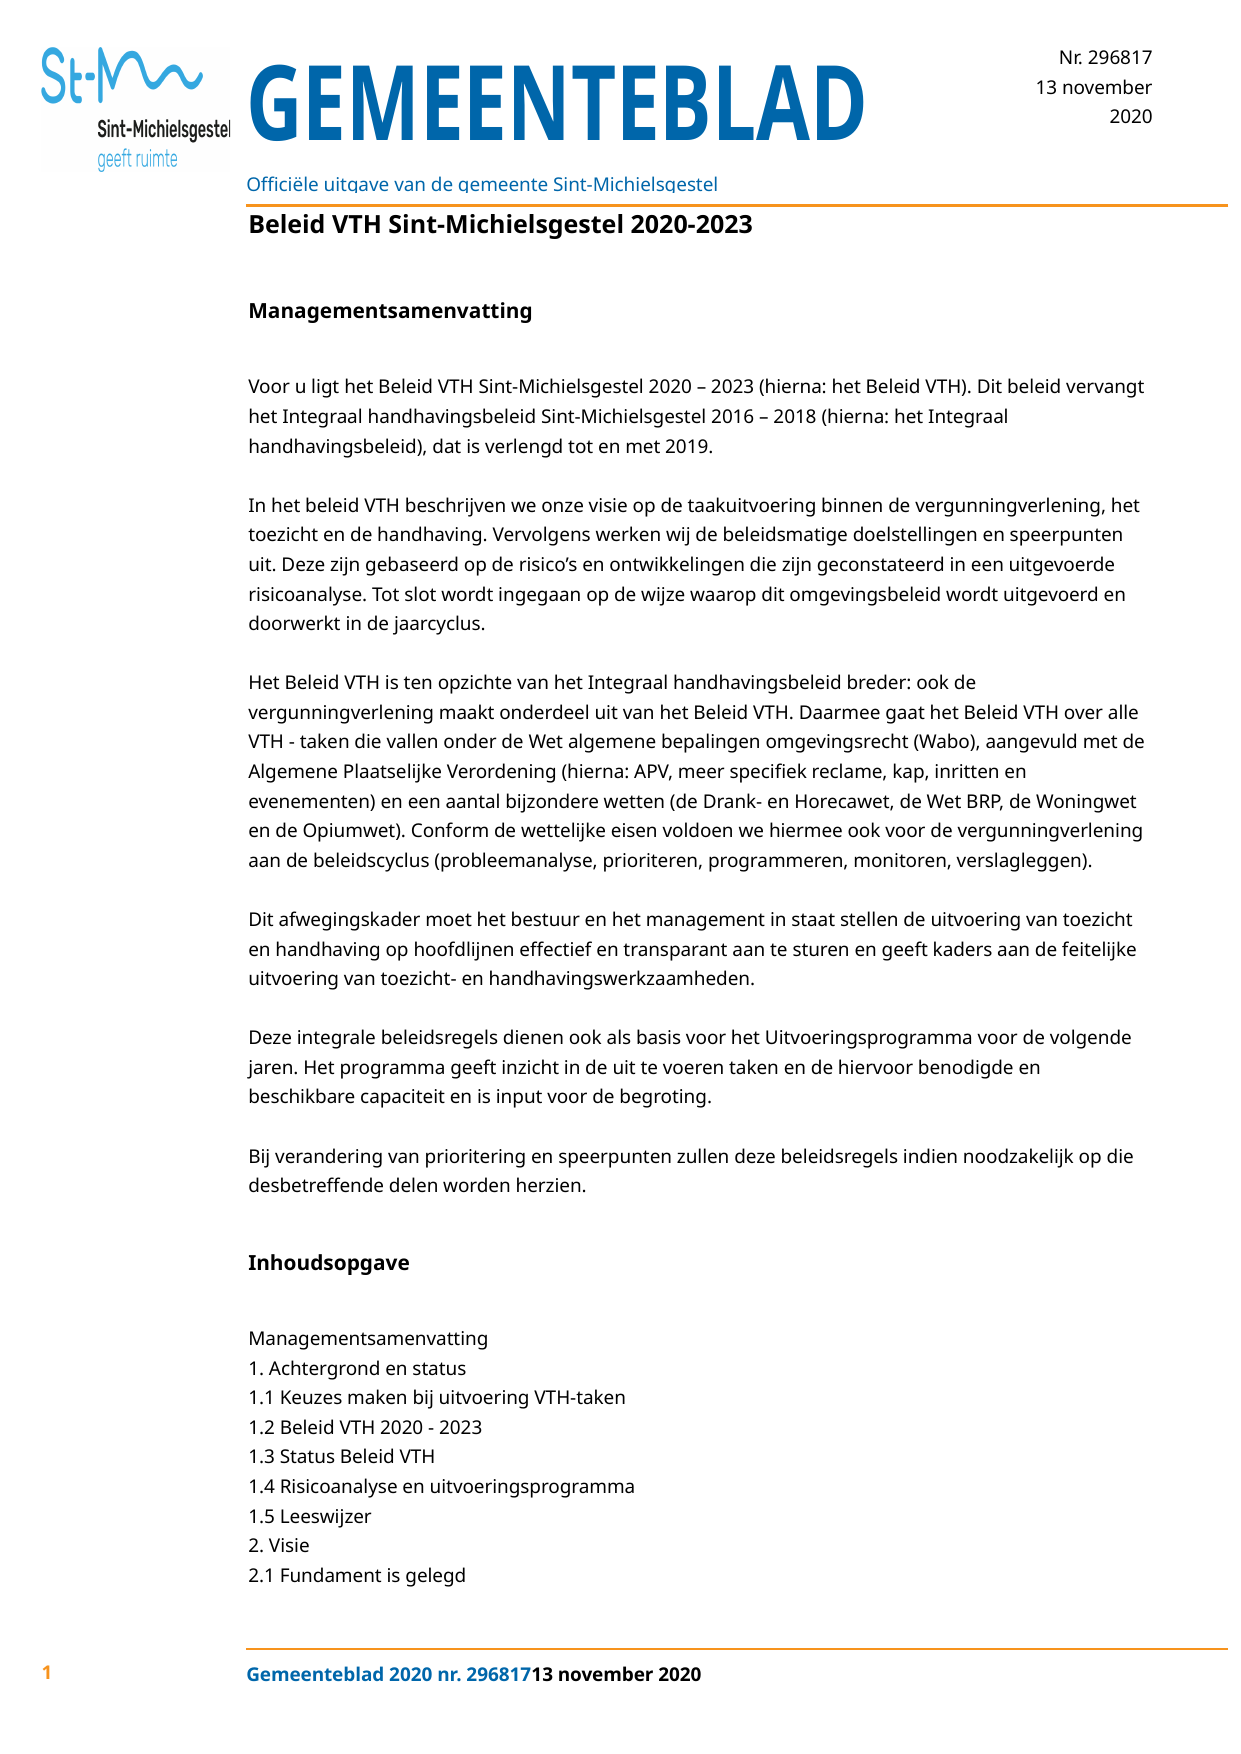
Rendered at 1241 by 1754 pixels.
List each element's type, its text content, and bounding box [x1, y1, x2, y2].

text 1.2 Beleid VTH 2020 - 2023 [248, 1414, 1152, 1440]
text 2.1 Fundament is gelegd [248, 1562, 1152, 1588]
text In het beleid VTH beschrijven we onze visie op de taakuitvoering binnen de vergunningverlening, het toezicht en de handhaving. Vervolgens werken wij de beleidsmatige doelstellingen en speerpunten uit. Deze zijn gebaseerd op de risico’s en ontwikkelingen die zijn geconstateerd in een uitgevoerde risicoanalyse. Tot slot wordt ingegaan op de wijze waarop dit omgevingsbeleid wordt uitgevoerd en doorwerkt in de jaarcyclus. [248, 492, 1152, 636]
text Het Beleid VTH is ten opzichte van het Integraal handhavingsbeleid breder: ook de vergunningverlening maakt onderdeel uit van het Beleid VTH. Daarmee gaat het Beleid VTH over alle VTH - taken die vallen onder de Wet algemene bepalingen omgevingsrecht (Wabo), aangevuld met de Algemene Plaatselijke Verordening (hierna: APV, meer specifiek reclame, kap, inritten en evenementen) en een aantal bijzondere wetten (de Drank- en Horecawet, de Wet BRP, de Woningwet en de Opiumwet). Conform de wettelijke eisen voldoen we hiermee ook voor de vergunningverlening aan de beleidscyclus (probleemanalyse, prioriteren, programmeren, monitoren, verslagleggen). [248, 669, 1152, 873]
text Dit afwegingskader moet het bestuur en het management in staat stellen de uitvoering van toezicht en handhaving op hoofdlijnen effectief en transparant aan te sturen en geeft kaders aan de feitelijke uitvoering van toezicht- en handhavingswerkzaamheden. [248, 906, 1152, 991]
text Inhoudsopgave [248, 1248, 1152, 1276]
picture [41, 47, 231, 172]
text Beleid VTH Sint-Michielsgestel 2020-2023 [248, 207, 1152, 241]
text 1. Achtergrond en status [248, 1355, 1152, 1381]
text 1.3 Status Beleid VTH [248, 1444, 1152, 1469]
text Deze integrale beleidsregels dienen ook als basis voor het Uitvoeringsprogramma voor de volgende jaren. Het programma geeft inzicht in de uit te voeren taken en de hiervoor benodigde en beschikbare capaciteit en is input voor de begroting. [248, 1024, 1152, 1109]
text 1.4 Risicoanalyse en uitvoeringsprogramma [248, 1473, 1152, 1499]
text 1.5 Leeswijzer [248, 1503, 1152, 1529]
text Voor u ligt het Beleid VTH Sint-Michielsgestel 2020 – 2023 (hierna: het Beleid VTH). Dit beleid vervangt het Integraal handhavingsbeleid Sint-Michielsgestel 2016 – 2018 (hierna: het Integraal handhavingsbeleid), dat is verlengd tot en met 2019. [248, 374, 1152, 459]
text 2. Visie [248, 1532, 1152, 1558]
text 1.1 Keuzes maken bij uitvoering VTH-taken [248, 1384, 1152, 1410]
text Managementsamenvatting [248, 1325, 1152, 1351]
text Managementsamenvatting [248, 296, 1152, 324]
text Bij verandering van prioritering en speerpunten zullen deze beleidsregels indien noodzakelijk op die desbetreffende delen worden herzien. [248, 1143, 1152, 1198]
